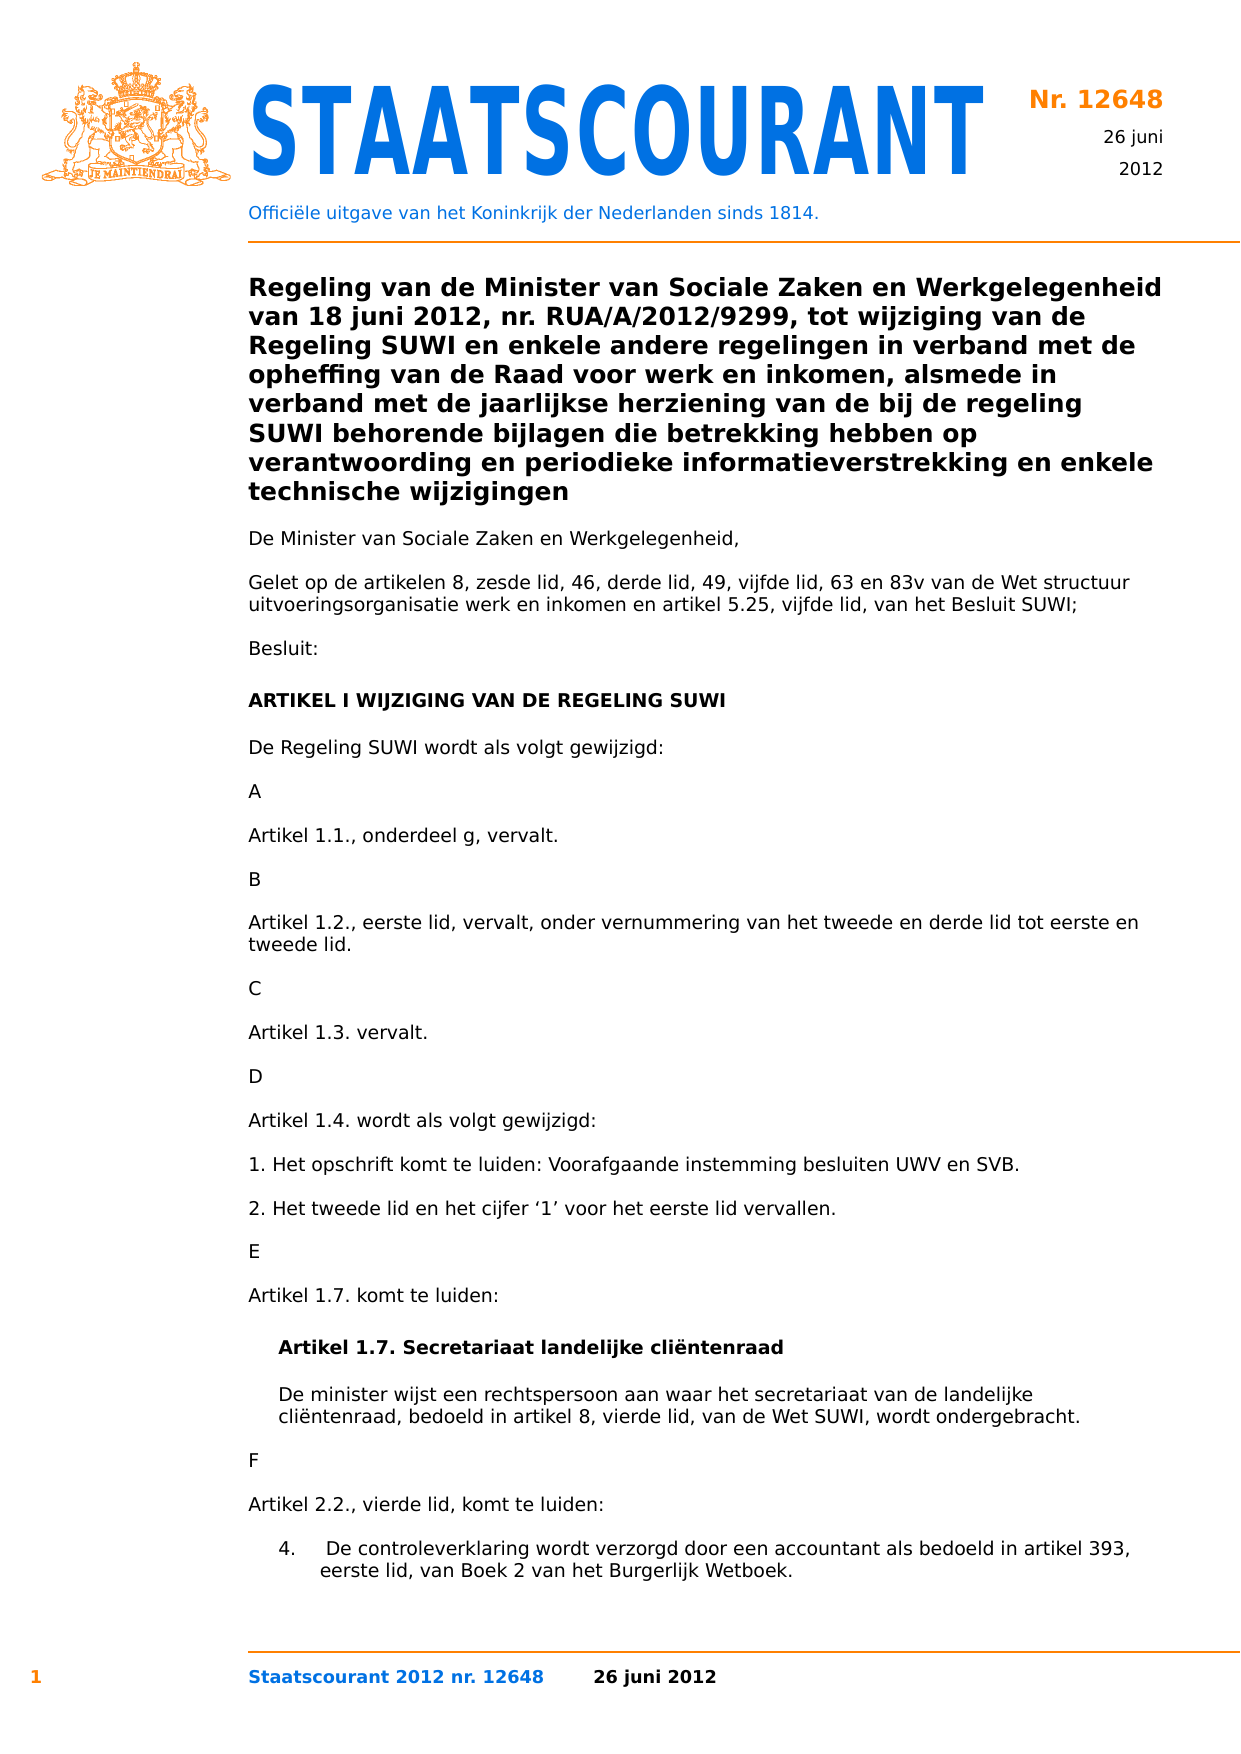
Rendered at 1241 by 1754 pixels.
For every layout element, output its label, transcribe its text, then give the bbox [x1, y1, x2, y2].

text De minister wijst een rechtspersoon aan waar het secretariaat van de landelijke cliëntenraad, bedoeld in artikel 8, vierde lid, van de Wet SUWI, wordt ondergebracht. [278, 1384, 1163, 1428]
text 4. De controleverklaring wordt verzorgd door een accountant als bedoeld in artikel 393, eerste lid, van Boek 2 van het Burgerlijk Wetboek. [278, 1538, 1163, 1582]
table_cell Officiële uitgave van het Koninkrijk der Nederlanden sinds 1814. [248, 203, 1240, 241]
subtitle Regeling van de Minister van Sociale Zaken en Werkgelegenheid van 18 juni 2012, nr. RUA/A/2012/9299, tot wijziging van de Regeling SUWI en enkele andere regelingen in verband met de opheffing van de Raad voor werk en inkomen, alsmede in verband met de jaarlijkse herziening van de bij de regeling SUWI behorende bijlagen die betrekking hebben op verantwoording en periodieke informatieverstrekking en enkele technische wijzigingen [248, 273, 1163, 506]
text Artikel 1.1., onderdeel g, vervalt. [248, 824, 1163, 847]
table_header [25, 62, 248, 241]
text Artikel 2.2., vierde lid, komt te luiden: [248, 1494, 1163, 1516]
text De Regeling SUWI wordt als volgt gewijzigd: [248, 737, 1163, 759]
text Artikel 1.2., eerste lid, vervalt, onder vernummering van het tweede en derde lid tot eerste en tweede lid. [248, 912, 1163, 956]
text Artikel 1.4. wordt als volgt gewijzigd: [248, 1110, 1163, 1132]
text 1. Het opschrift komt te luiden: Voorafgaande instemming besluiten UWV en SVB. [248, 1153, 1163, 1176]
text F [248, 1450, 1163, 1472]
table_header Nr. 12648 [998, 62, 1240, 121]
text D [248, 1066, 1163, 1088]
table_cell 2012 [998, 153, 1240, 203]
text C [248, 978, 1163, 1000]
text De Minister van Sociale Zaken en Werkgelegenheid, [248, 528, 1163, 550]
subtitle Artikel 1.7. Secretariaat landelijke cliëntenraad [278, 1337, 1163, 1359]
text E [248, 1241, 1163, 1263]
subtitle ARTIKEL I WIJZIGING VAN DE REGELING SUWI [248, 690, 1163, 712]
text Besluit: [248, 638, 1163, 660]
text 2. Het tweede lid en het cijfer ‘1’ voor het eerste lid vervallen. [248, 1197, 1163, 1219]
text B [248, 868, 1163, 890]
text A [248, 781, 1163, 803]
table_cell 26 juni [998, 121, 1240, 153]
text Artikel 1.7. komt te luiden: [248, 1285, 1163, 1307]
picture [41, 62, 231, 186]
text Gelet op de artikelen 8, zesde lid, 46, derde lid, 49, vijfde lid, 63 en 83v van de Wet structuur uitvoeringsorganisatie werk en inkomen en artikel 5.25, vijfde lid, van het Besluit SUWI; [248, 572, 1163, 616]
text Artikel 1.3. vervalt. [248, 1022, 1163, 1044]
table_header STAATSCOURANT [248, 62, 998, 203]
